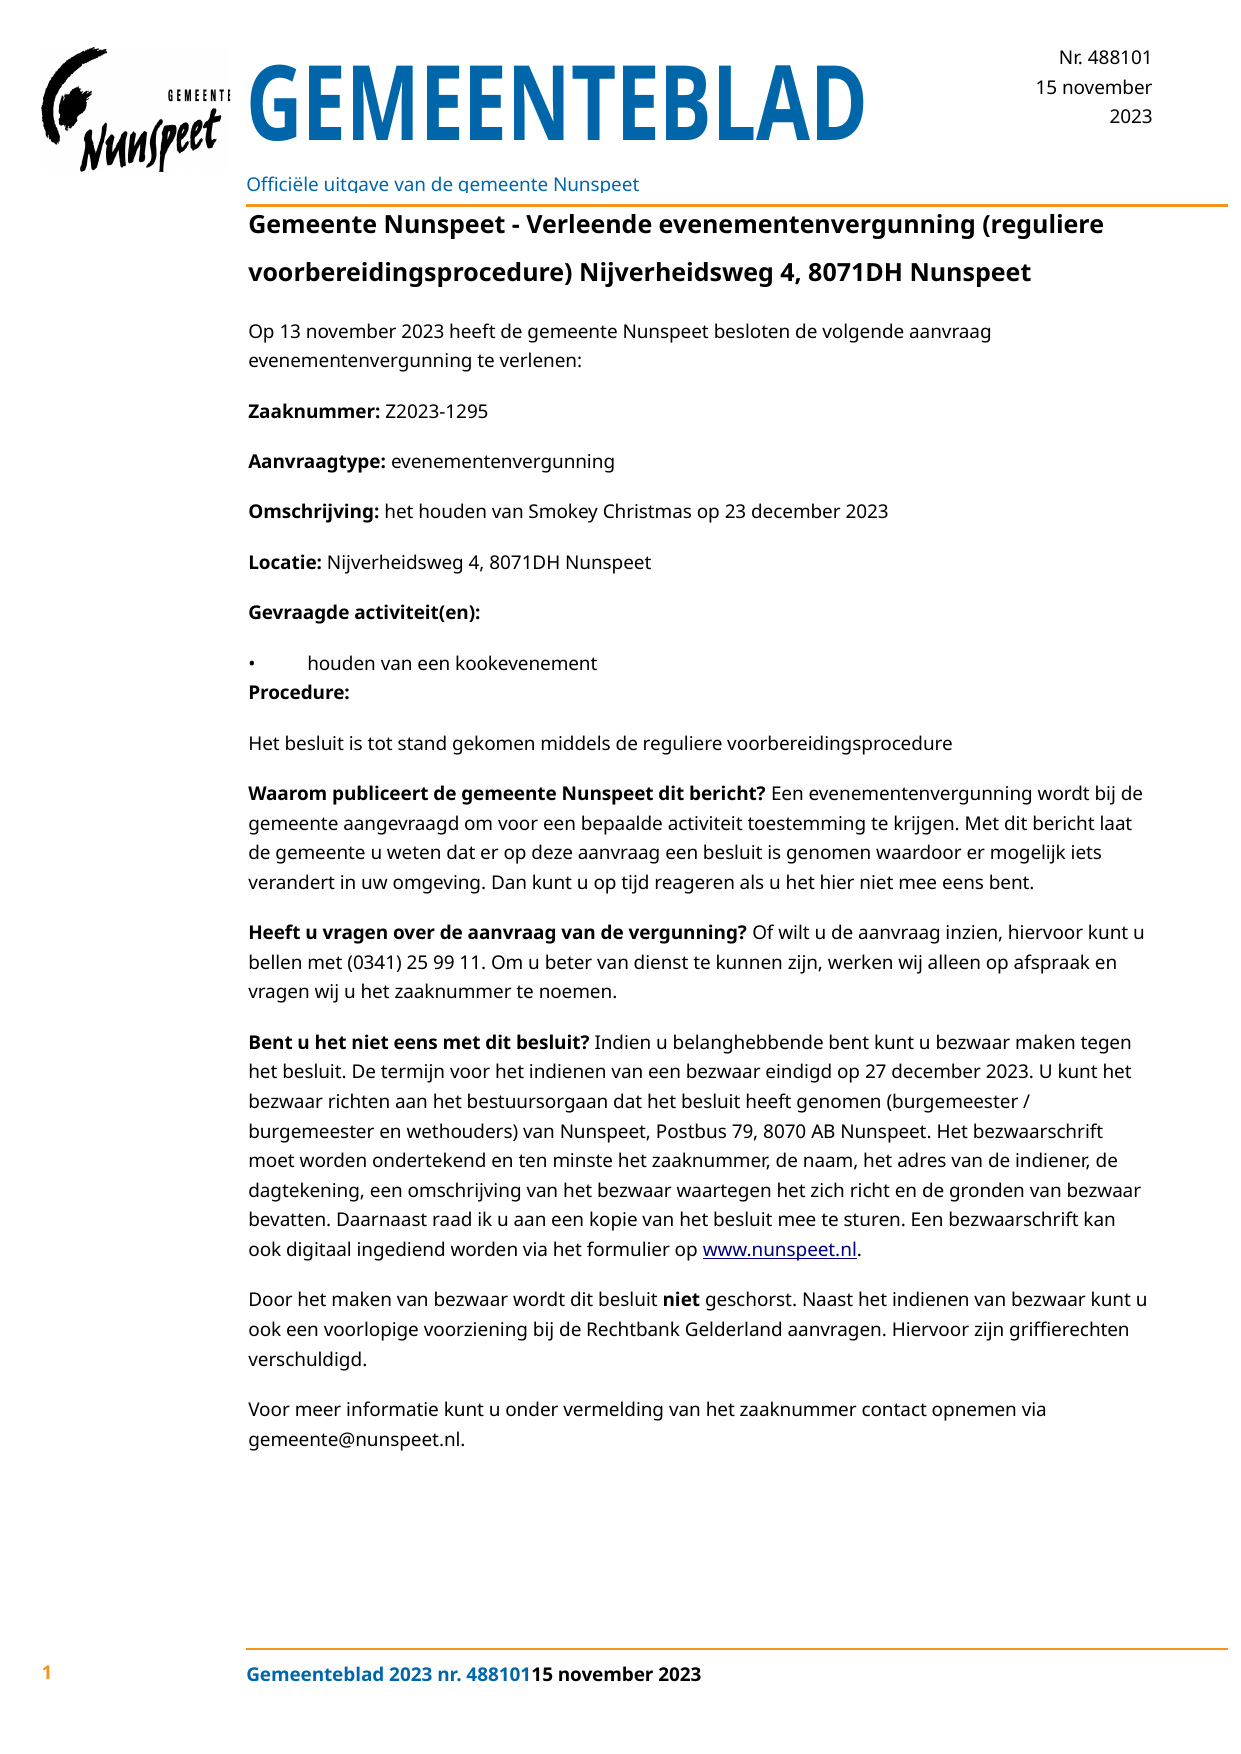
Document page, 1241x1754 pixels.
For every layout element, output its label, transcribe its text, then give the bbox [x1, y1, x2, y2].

text Locatie: Nijverheidsweg 4, 8071DH Nunspeet [248, 549, 1152, 575]
text Waarom publiceert de gemeente Nunspeet dit bericht? Een evenementenvergunning wordt bij de gemeente aangevraagd om voor een bepaalde activiteit toestemming te krijgen. Met dit bericht laat de gemeente u weten dat er op deze aanvraag een besluit is genomen waardoor er mogelijk iets verandert in uw omgeving. Dan kunt u op tijd reageren als u het hier niet mee eens bent. [248, 780, 1152, 895]
text Op 13 november 2023 heeft de gemeente Nunspeet besloten de volgende aanvraag evenementenvergunning te verlenen: [248, 318, 1152, 373]
list houden van een kookevenement [248, 650, 1152, 676]
text Aanvraagtype: evenementenvergunning [248, 448, 1152, 474]
text Door het maken van bezwaar wordt dit besluit niet geschorst. Naast het indienen van bezwaar kunt u ook een voorlopige voorziening bij de Rechtbank Gelderland aanvragen. Hiervoor zijn griffierechten verschuldigd. [248, 1287, 1152, 1372]
text Omschrijving: het houden van Smokey Christmas op 23 december 2023 [248, 499, 1152, 524]
text Procedure: [248, 679, 1152, 705]
text Het besluit is tot stand gekomen middels de reguliere voorbereidingsprocedure [248, 730, 1152, 756]
text Gemeente Nunspeet - Verleende evenementenvergunning (reguliere voorbereidingsprocedure) Nijverheidsweg 4, 8071DH Nunspeet [248, 207, 1152, 288]
text Zaaknummer: Z2023-1295 [248, 398, 1152, 424]
text Voor meer informatie kunt u onder vermelding van het zaaknummer contact opnemen via gemeente@nunspeet.nl. [248, 1396, 1152, 1452]
text Bent u het niet eens met dit besluit? Indien u belanghebbende bent kunt u bezwaar maken tegen het besluit. De termijn voor het indienen van een bezwaar eindigd op 27 december 2023. U kunt het bezwaar richten aan het bestuursorgaan dat het besluit heeft genomen (burgemeester / burgemeester en wethouders) van Nunspeet, Postbus 79, 8070 AB Nunspeet. Het bezwaarschrift moet worden ondertekend en ten minste het zaaknummer, de naam, het adres van de indiener, de dagtekening, een omschrijving van het bezwaar waartegen het zich richt en de gronden van bezwaar bevatten. Daarnaast raad ik u aan een kopie van het besluit mee te sturen. Een bezwaarschrift kan ook digitaal ingediend worden via het formulier op www.nunspeet.nl. [248, 1029, 1152, 1262]
text Heeft u vragen over de aanvraag van de vergunning? Of wilt u de aanvraag inzien, hiervoor kunt u bellen met (0341) 25 99 11. Om u beter van dienst te kunnen zijn, werken wij alleen op afspraak en vragen wij u het zaaknummer te noemen. [248, 919, 1152, 1004]
text Gevraagde activiteit(en): [248, 599, 1152, 625]
picture [41, 47, 231, 172]
